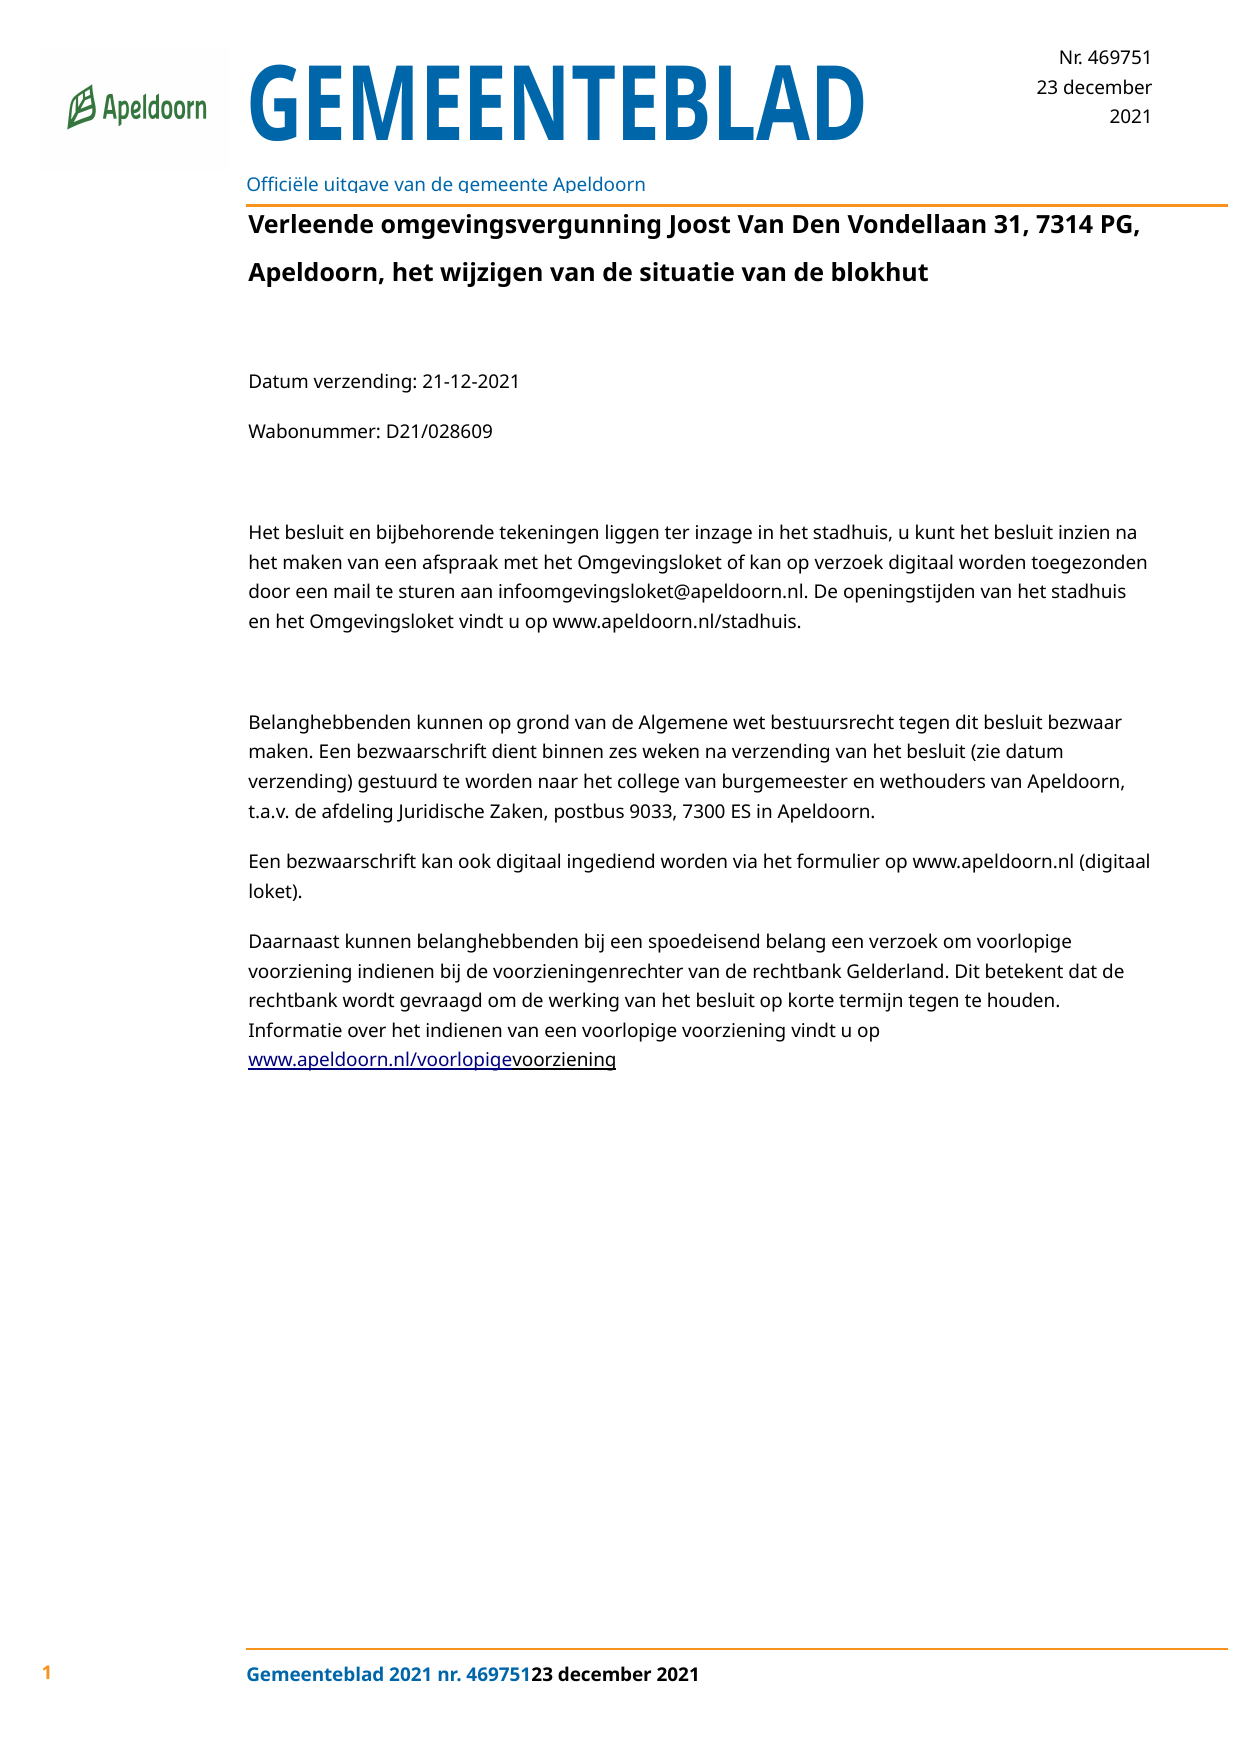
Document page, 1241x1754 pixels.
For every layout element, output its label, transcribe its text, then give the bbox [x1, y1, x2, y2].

text Daarnaast kunnen belanghebbenden bij een spoedeisend belang een verzoek om voorlopige voorziening indienen bij de voorzieningenrechter van de rechtbank Gelderland. Dit betekent dat de rechtbank wordt gevraagd om de werking van het besluit op korte termijn tegen te houden. Informatie over het indienen van een voorlopige voorziening vindt u op www.apeldoorn.nl/voorlopigevoorziening [248, 928, 1152, 1072]
picture [41, 47, 231, 172]
text Datum verzending: 21-12-2021 [248, 368, 1152, 394]
text Een bezwaarschrift kan ook digitaal ingediend worden via het formulier op www.apeldoorn.nl (digitaal loket). [248, 848, 1152, 904]
text Verleende omgevingsvergunning Joost Van Den Vondellaan 31, 7314 PG, Apeldoorn, het wijzigen van de situatie van de blokhut [248, 207, 1152, 288]
text Wabonummer: D21/028609 [248, 419, 1152, 444]
text Belanghebbenden kunnen op grond van de Algemene wet bestuursrecht tegen dit besluit bezwaar maken. Een bezwaarschrift dient binnen zes weken na verzending van het besluit (zie datum verzending) gestuurd te worden naar het college van burgemeester en wethouders van Apeldoorn, t.a.v. de afdeling Juridische Zaken, postbus 9033, 7300 ES in Apeldoorn. [248, 709, 1152, 824]
text Het besluit en bijbehorende tekeningen liggen ter inzage in het stadhuis, u kunt het besluit inzien na het maken van een afspraak met het Omgevingsloket of kan op verzoek digitaal worden toegezonden door een mail te sturen aan infoomgevingsloket@apeldoorn.nl. De openingstijden van het stadhuis en het Omgevingsloket vindt u op www.apeldoorn.nl/stadhuis. [248, 519, 1152, 634]
